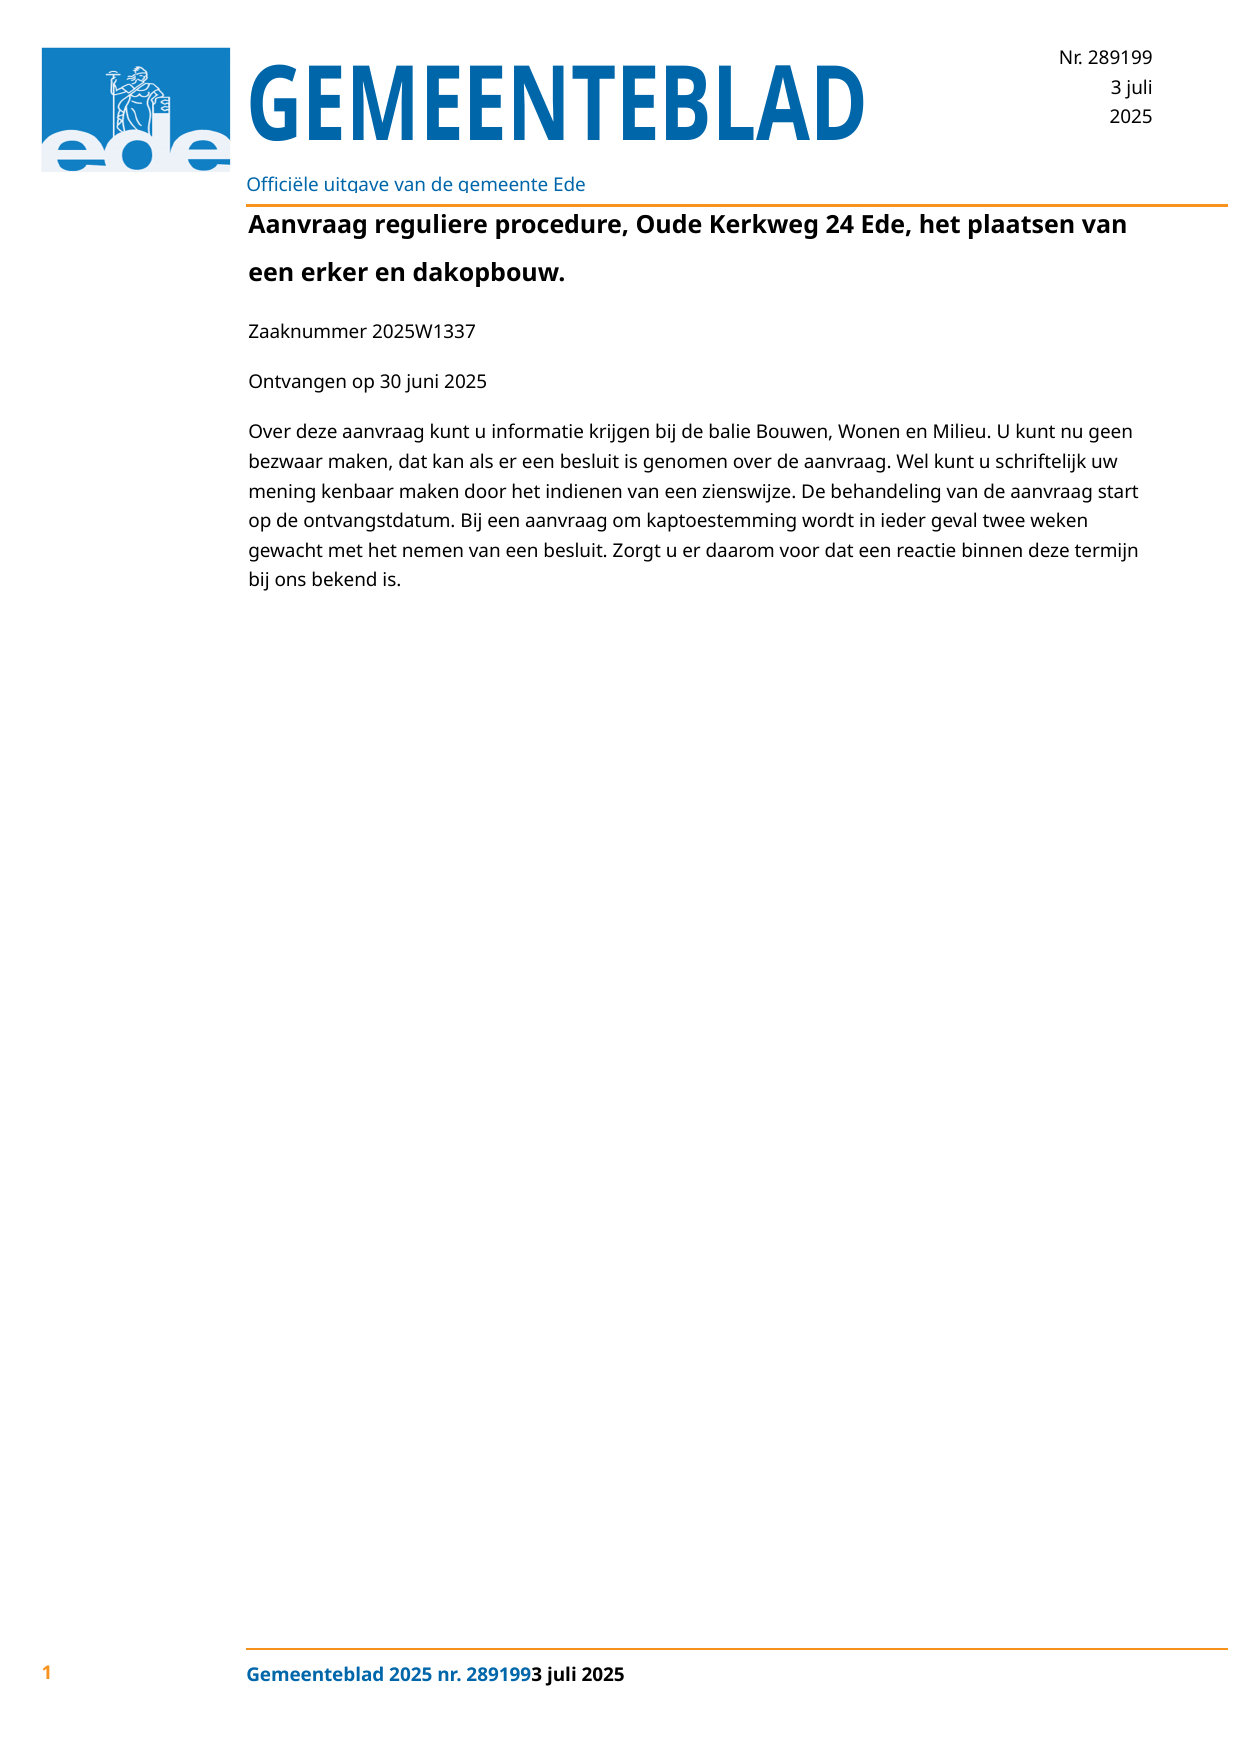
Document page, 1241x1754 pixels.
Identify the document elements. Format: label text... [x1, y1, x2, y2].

text Over deze aanvraag kunt u informatie krijgen bij de balie Bouwen, Wonen en Milieu. U kunt nu geen bezwaar maken, dat kan als er een besluit is genomen over de aanvraag. Wel kunt u schriftelijk uw mening kenbaar maken door het indienen van een zienswijze. De behandeling van de aanvraag start op de ontvangstdatum. Bij een aanvraag om kaptoestemming wordt in ieder geval twee weken gewacht met het nemen van een besluit. Zorgt u er daarom voor dat een reactie binnen deze termijn bij ons bekend is. [248, 419, 1152, 592]
text Ontvangen op 30 juni 2025 [248, 368, 1152, 394]
text Aanvraag reguliere procedure, Oude Kerkweg 24 Ede, het plaatsen van een erker en dakopbouw. [248, 207, 1152, 288]
picture [41, 47, 231, 172]
text Zaaknummer 2025W1337 [248, 318, 1152, 344]
